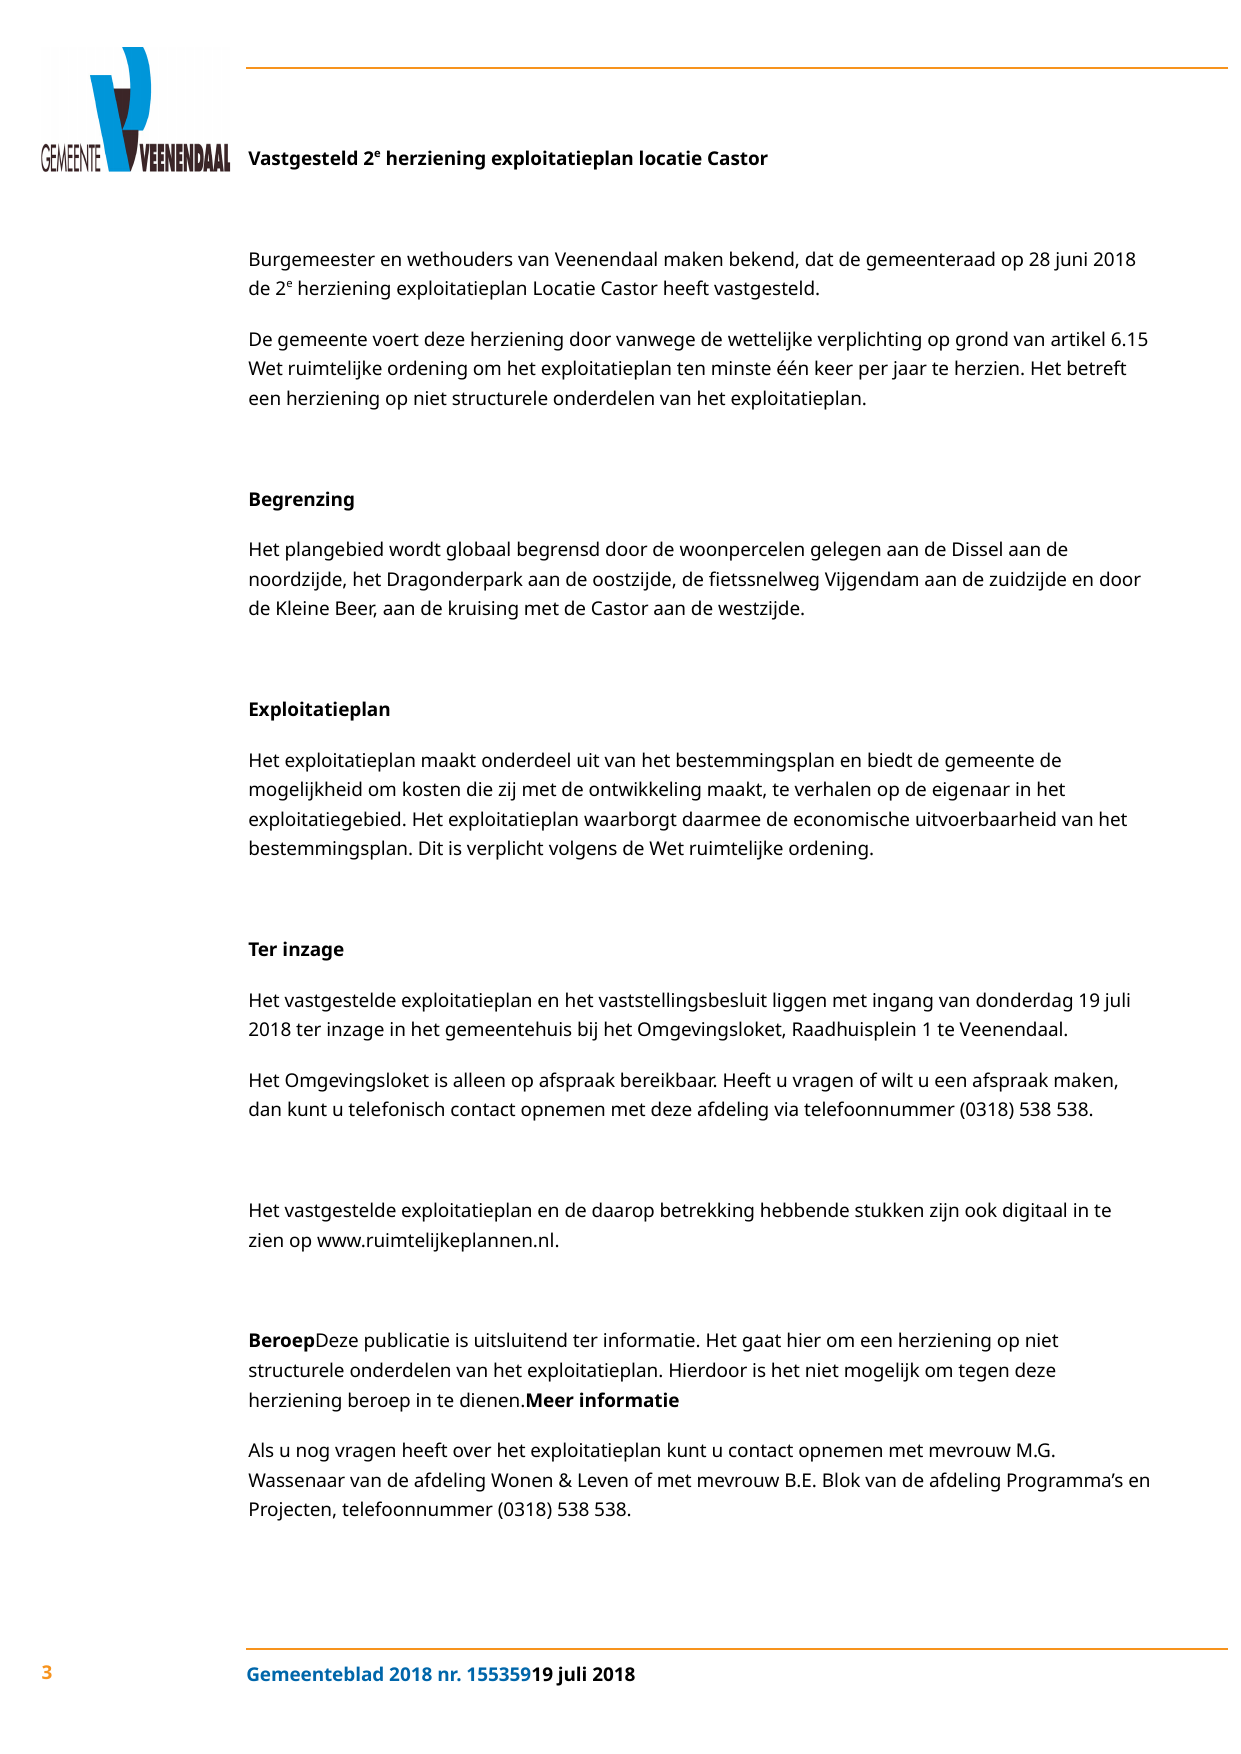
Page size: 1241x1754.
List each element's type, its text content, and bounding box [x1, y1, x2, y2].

text Ter inzage [248, 936, 1152, 962]
text Het exploitatieplan maakt onderdeel uit van het bestemmingsplan en biedt de gemeente de mogelijkheid om kosten die zij met de ontwikkeling maakt, te verhalen op de eigenaar in het exploitatiegebied. Het exploitatieplan waarborgt daarmee de economische uitvoerbaarheid van het bestemmingsplan. Dit is verplicht volgens de Wet ruimtelijke ordening. [248, 747, 1152, 861]
text Vastgesteld 2e herziening exploitatieplan locatie Castor [248, 145, 1152, 171]
text Begrenzing [248, 486, 1152, 512]
text BeroepDeze publicatie is uitsluitend ter informatie. Het gaat hier om een herziening op niet structurele onderdelen van het exploitatieplan. Hierdoor is het niet mogelijk om tegen deze herziening beroep in te dienen.Meer informatie [248, 1328, 1152, 1413]
text Burgemeester en wethouders van Veenendaal maken bekend, dat de gemeenteraad op 28 juni 2018 de 2e herziening exploitatieplan Locatie Castor heeft vastgesteld. [248, 246, 1152, 301]
text De gemeente voert deze herziening door vanwege de wettelijke verplichting op grond van artikel 6.15 Wet ruimtelijke ordening om het exploitatieplan ten minste één keer per jaar te herzien. Het betreft een herziening op niet structurele onderdelen van het exploitatieplan. [248, 326, 1152, 411]
text Het Omgevingsloket is alleen op afspraak bereikbaar. Heeft u vragen of wilt u een afspraak maken, dan kunt u telefonisch contact opnemen met deze afdeling via telefoonnummer (0318) 538 538. [248, 1067, 1152, 1122]
picture [41, 47, 130, 172]
text Als u nog vragen heeft over het exploitatieplan kunt u contact opnemen met mevrouw M.G. Wassenaar van de afdeling Wonen & Leven of met mevrouw B.E. Blok van de afdeling Programma’s en Projecten, telefoonnummer (0318) 538 538. [248, 1437, 1152, 1522]
picture [123, 47, 231, 172]
text Het vastgestelde exploitatieplan en het vaststellingsbesluit liggen met ingang van donderdag 19 juli 2018 ter inzage in het gemeentehuis bij het Omgevingsloket, Raadhuisplein 1 te Veenendaal. [248, 987, 1152, 1042]
text Het plangebied wordt globaal begrensd door de woonpercelen gelegen aan de Dissel aan de noordzijde, het Dragonderpark aan de oostzijde, de fietssnelweg Vijgendam aan de zuidzijde en door de Kleine Beer, aan de kruising met de Castor aan de westzijde. [248, 536, 1152, 621]
text Exploitatieplan [248, 696, 1152, 722]
text Het vastgestelde exploitatieplan en de daarop betrekking hebbende stukken zijn ook digitaal in te zien op www.ruimtelijkeplannen.nl. [248, 1197, 1152, 1253]
